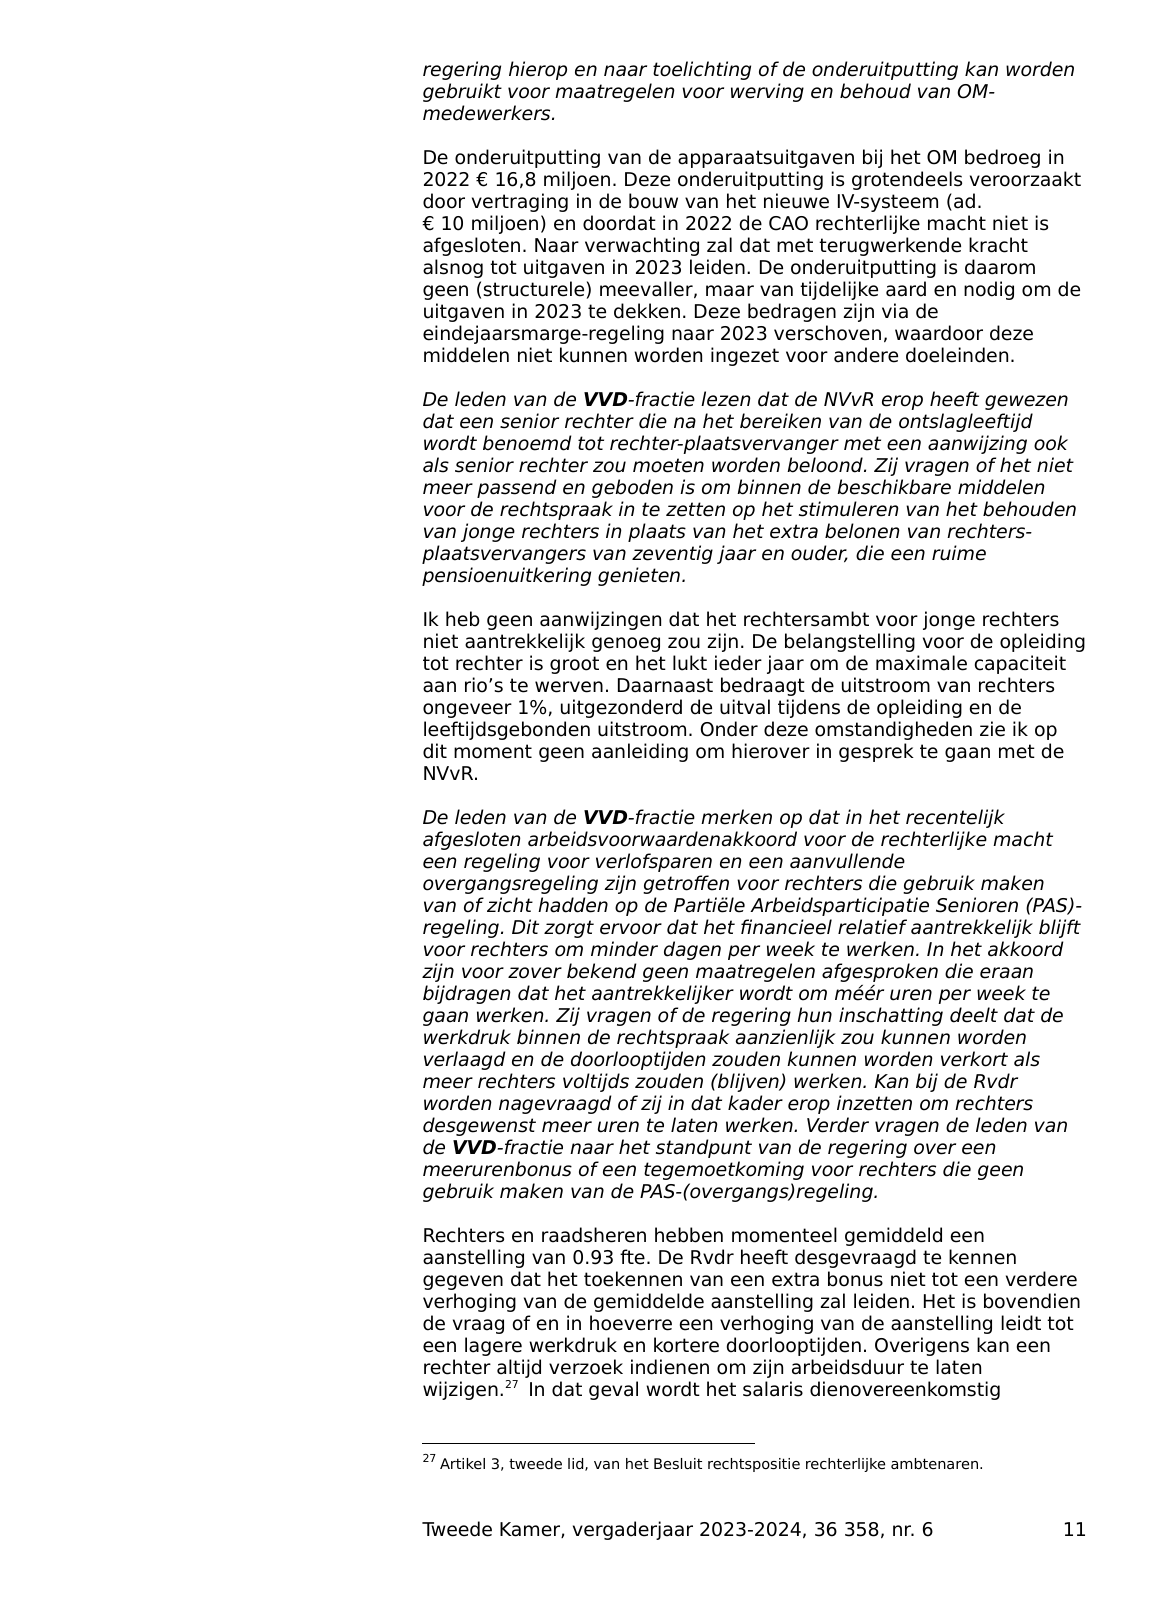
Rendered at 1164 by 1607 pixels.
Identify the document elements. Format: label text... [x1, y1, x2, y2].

text De leden van de VVD-fractie merken op dat in het recentelijk afgesloten arbeidsvoorwaardenakkoord voor de rechterlijke macht een regeling voor verlofsparen en een aanvullende overgangsregeling zijn getroffen voor rechters die gebruik maken van of zicht hadden op de Partiële Arbeidsparticipatie Senioren (PAS)-regeling. Dit zorgt ervoor dat het financieel relatief aantrekkelijk blijft voor rechters om minder dagen per week te werken. In het akkoord zijn voor zover bekend geen maatregelen afgesproken die eraan bijdragen dat het aantrekkelijker wordt om méér uren per week te gaan werken. Zij vragen of de regering hun inschatting deelt dat de werkdruk binnen de rechtspraak aanzienlijk zou kunnen worden verlaagd en de doorlooptijden zouden kunnen worden verkort als meer rechters voltijds zouden (blijven) werken. Kan bij de Rvdr worden nagevraagd of zij in dat kader erop inzetten om rechters desgewenst meer uren te laten werken. Verder vragen de leden van de VVD-fractie naar het standpunt van de regering over een meerurenbonus of een tegemoetkoming voor rechters die geen gebruik maken van de PAS-(overgangs)regeling. [422, 807, 1087, 1203]
text De onderuitputting van de apparaatsuitgaven bij het OM bedroeg in 2022 € 16,8 miljoen. Deze onderuitputting is grotendeels veroorzaakt door vertraging in de bouw van het nieuwe IV-systeem (ad. € 10 miljoen) en doordat in 2022 de CAO rechterlijke macht niet is afgesloten. Naar verwachting zal dat met terugwerkende kracht alsnog tot uitgaven in 2023 leiden. De onderuitputting is daarom geen (structurele) meevaller, maar van tijdelijke aard en nodig om de uitgaven in 2023 te dekken. Deze bedragen zijn via de eindejaarsmarge-regeling naar 2023 verschoven, waardoor deze middelen niet kunnen worden ingezet voor andere doeleinden. [422, 147, 1087, 367]
text Ik heb geen aanwijzingen dat het rechtersambt voor jonge rechters niet aantrekkelijk genoeg zou zijn. De belangstelling voor de opleiding tot rechter is groot en het lukt ieder jaar om de maximale capaciteit aan rio’s te werven. Daarnaast bedraagt de uitstroom van rechters ongeveer 1%, uitgezonderd de uitval tijdens de opleiding en de leeftijdsgebonden uitstroom. Onder deze omstandigheden zie ik op dit moment geen aanleiding om hierover in gesprek te gaan met de NVvR. [422, 609, 1087, 785]
text regering hierop en naar toelichting of de onderuitputting kan worden gebruikt voor maatregelen voor werving en behoud van OM-medewerkers. [422, 59, 1087, 125]
text Artikel 3, tweede lid, van het Besluit rechtspositie rechterlijke ambtenaren. [422, 1452, 1087, 1474]
text Rechters en raadsheren hebben momenteel gemiddeld een aanstelling van 0.93 fte. De Rvdr heeft desgevraagd te kennen gegeven dat het toekennen van een extra bonus niet tot een verdere verhoging van de gemiddelde aanstelling zal leiden. Het is bovendien de vraag of en in hoeverre een verhoging van de aanstelling leidt tot een lagere werkdruk en kortere doorlooptijden. Overigens kan een rechter altijd verzoek indienen om zijn arbeidsduur te laten wijzigen. In dat geval wordt het salaris dienovereenkomstig [422, 1225, 1087, 1401]
text De leden van de VVD-fractie lezen dat de NVvR erop heeft gewezen dat een senior rechter die na het bereiken van de ontslagleeftijd wordt benoemd tot rechter-plaatsvervanger met een aanwijzing ook als senior rechter zou moeten worden beloond. Zij vragen of het niet meer passend en geboden is om binnen de beschikbare middelen voor de rechtspraak in te zetten op het stimuleren van het behouden van jonge rechters in plaats van het extra belonen van rechters-plaatsvervangers van zeventig jaar en ouder, die een ruime pensioenuitkering genieten. [422, 389, 1087, 587]
